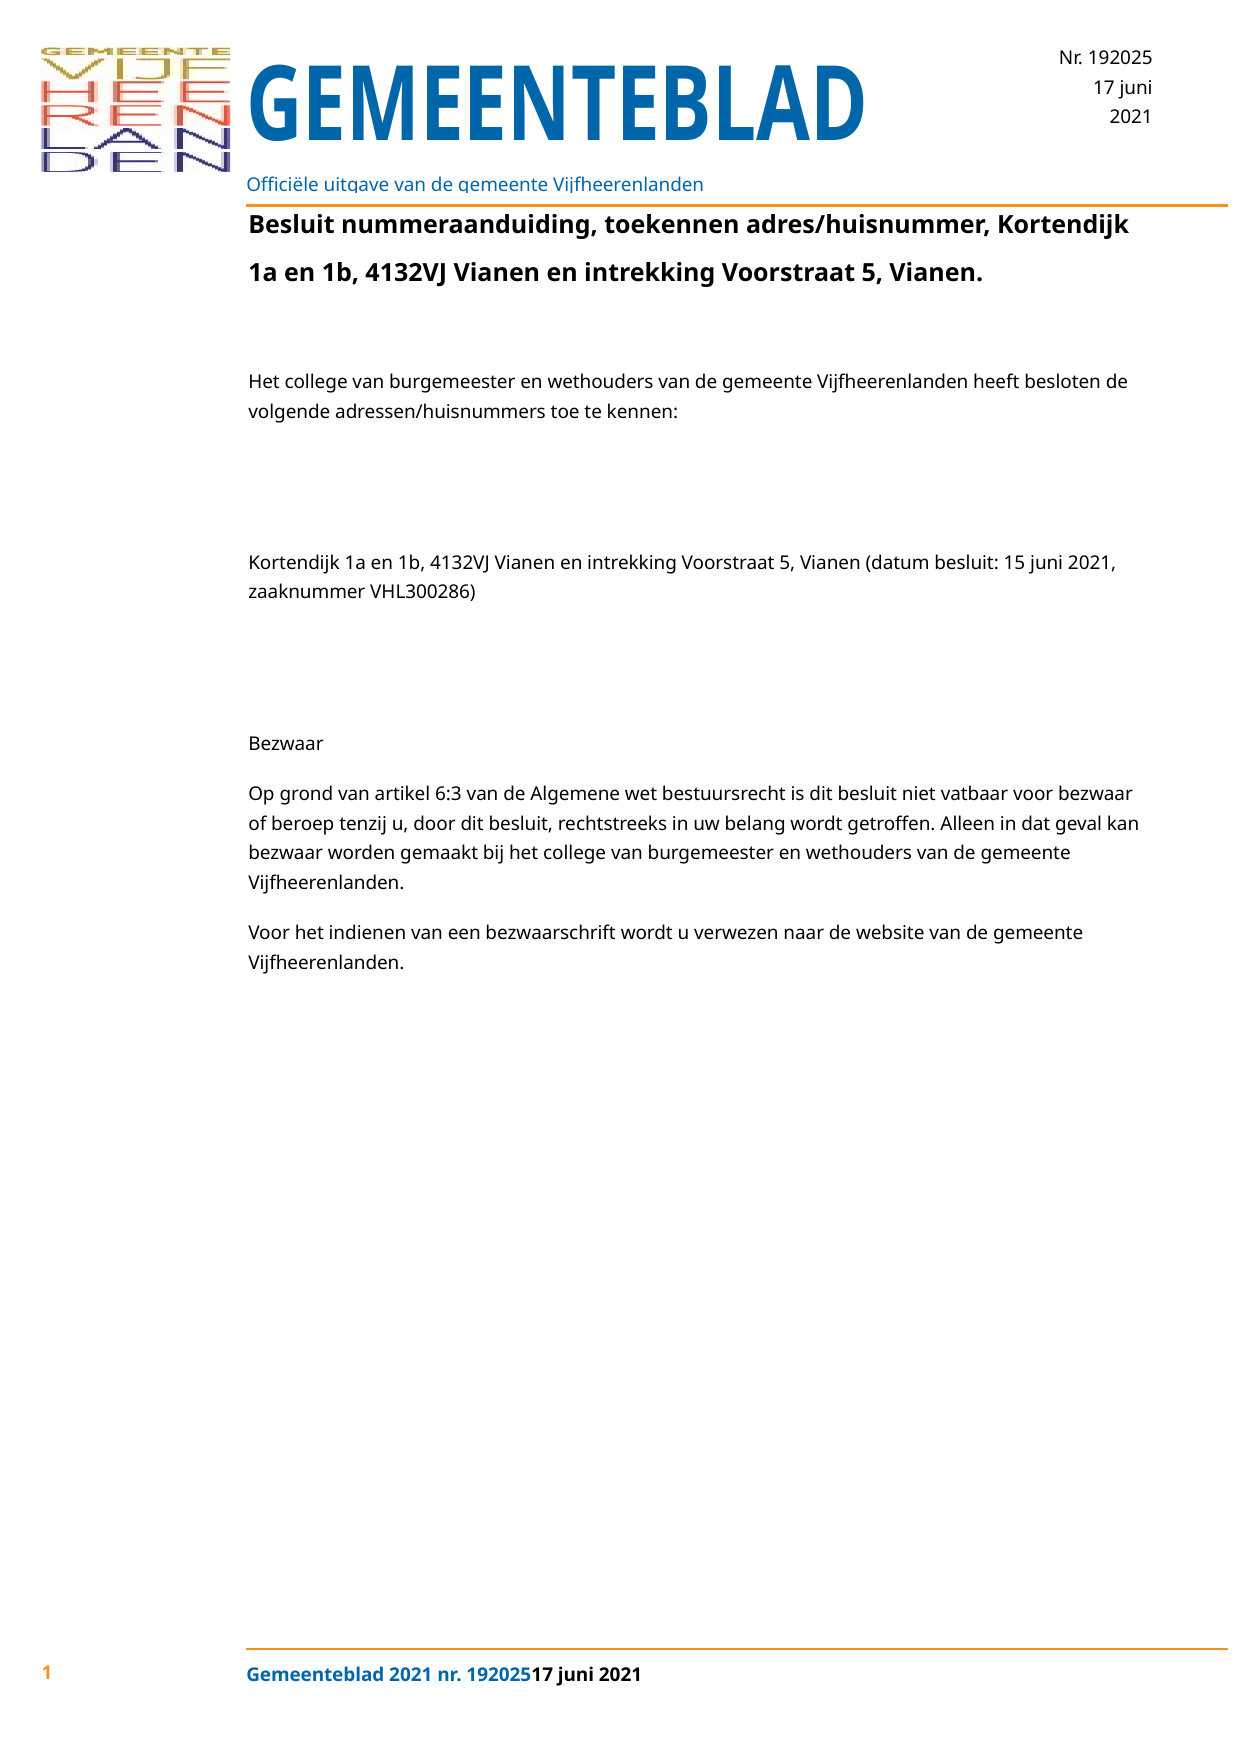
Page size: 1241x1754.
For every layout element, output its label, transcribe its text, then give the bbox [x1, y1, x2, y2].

text Op grond van artikel 6:3 van de Algemene wet bestuursrecht is dit besluit niet vatbaar voor bezwaar of beroep tenzij u, door dit besluit, rechtstreeks in uw belang wordt getroffen. Alleen in dat geval kan bezwaar worden gemaakt bij het college van burgemeester en wethouders van de gemeente Vijfheerenlanden. [248, 780, 1152, 895]
text Besluit nummeraanduiding, toekennen adres/huisnummer, Kortendijk 1a en 1b, 4132VJ Vianen en intrekking Voorstraat 5, Vianen. [248, 207, 1152, 288]
text Het college van burgemeester en wethouders van de gemeente Vijfheerenlanden heeft besloten de volgende adressen/huisnummers toe te kennen: [248, 368, 1152, 424]
text Bezwaar [248, 730, 1152, 756]
picture [41, 47, 231, 172]
text Kortendijk 1a en 1b, 4132VJ Vianen en intrekking Voorstraat 5, Vianen (datum besluit: 15 juni 2021, zaaknummer VHL300286) [248, 549, 1152, 604]
text Voor het indienen van een bezwaarschrift wordt u verwezen naar de website van de gemeente Vijfheerenlanden. [248, 919, 1152, 975]
